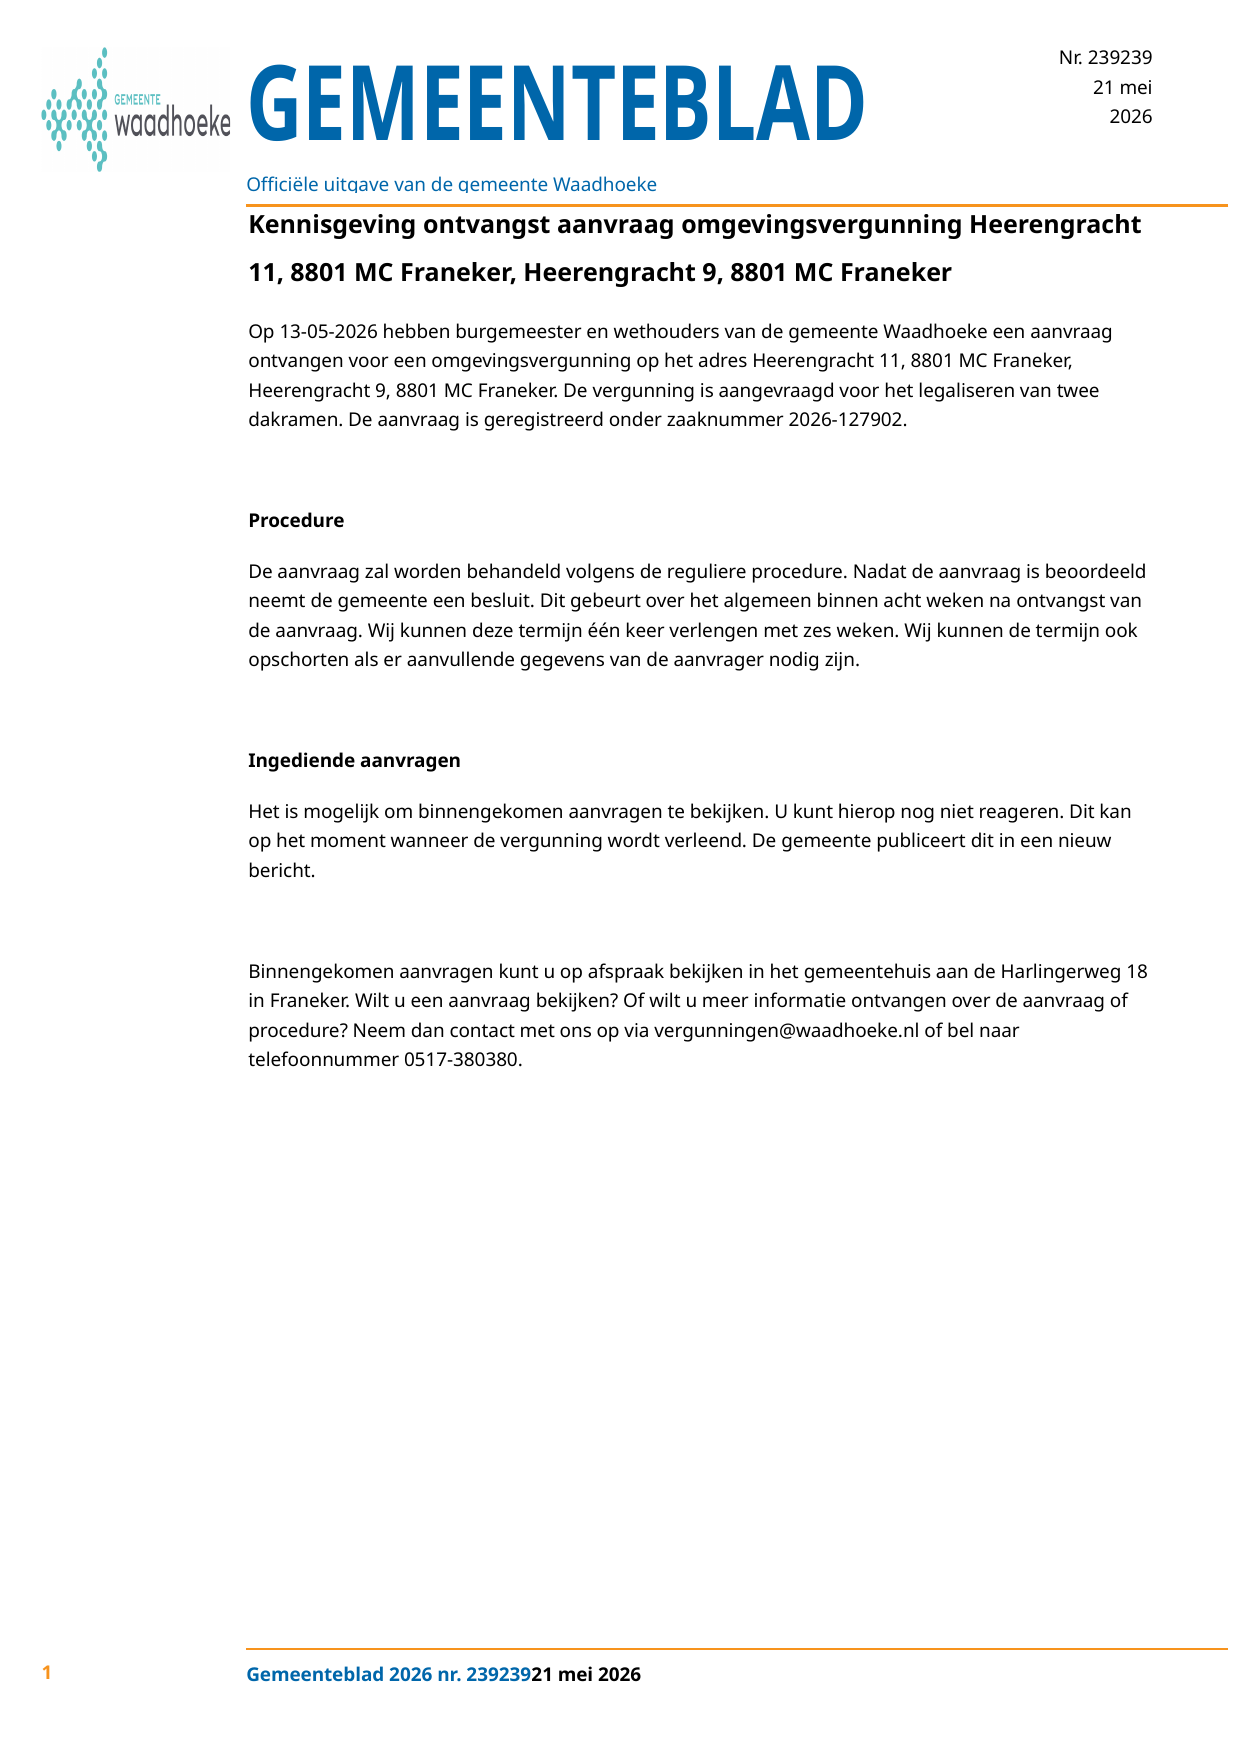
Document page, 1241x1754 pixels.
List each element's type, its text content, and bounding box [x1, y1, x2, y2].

text Procedure [248, 507, 1152, 533]
text Het is mogelijk om binnengekomen aanvragen te bekijken. U kunt hierop nog niet reageren. Dit kan op het moment wanneer de vergunning wordt verleend. De gemeente publiceert dit in een nieuw bericht. [248, 798, 1152, 883]
text Kennisgeving ontvangst aanvraag omgevingsvergunning Heerengracht 11, 8801 MC Franeker, Heerengracht 9, 8801 MC Franeker [248, 207, 1152, 288]
text Ingediende aanvragen [248, 747, 1152, 773]
text Binnengekomen aanvragen kunt u op afspraak bekijken in het gemeentehuis aan de Harlingerweg 18 in Franeker. Wilt u een aanvraag bekijken? Of wilt u meer informatie ontvangen over de aanvraag of procedure? Neem dan contact met ons op via vergunningen@waadhoeke.nl of bel naar telefoonnummer 0517-380380. [248, 958, 1152, 1072]
picture [41, 47, 231, 172]
text Op 13-05-2026 hebben burgemeester en wethouders van de gemeente Waadhoeke een aanvraag ontvangen voor een omgevingsvergunning op het adres Heerengracht 11, 8801 MC Franeker, Heerengracht 9, 8801 MC Franeker. De vergunning is aangevraagd voor het legaliseren van twee dakramen. De aanvraag is geregistreerd onder zaaknummer 2026-127902. [248, 318, 1152, 432]
text De aanvraag zal worden behandeld volgens de reguliere procedure. Nadat de aanvraag is beoordeeld neemt de gemeente een besluit. Dit gebeurt over het algemeen binnen acht weken na ontvangst van de aanvraag. Wij kunnen deze termijn één keer verlengen met zes weken. Wij kunnen de termijn ook opschorten als er aanvullende gegevens van de aanvrager nodig zijn. [248, 558, 1152, 672]
